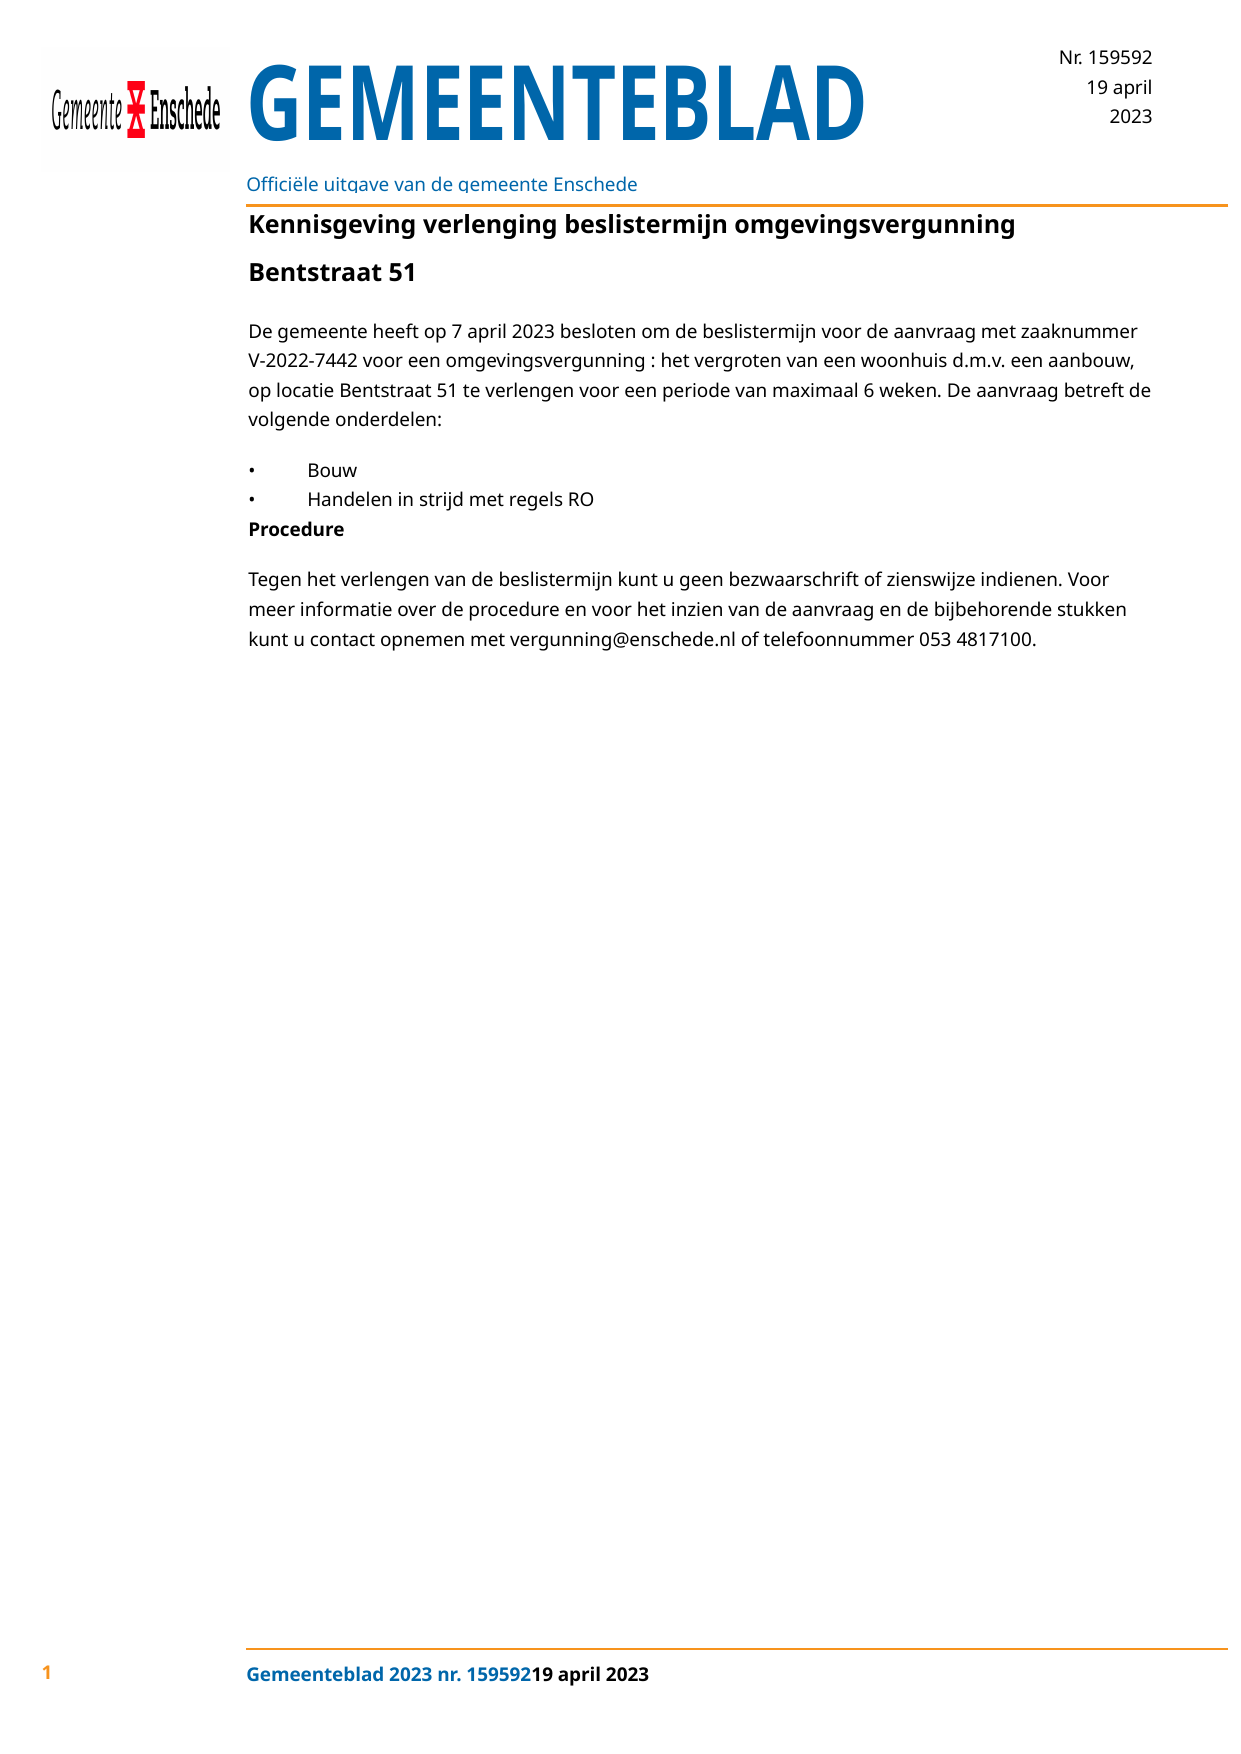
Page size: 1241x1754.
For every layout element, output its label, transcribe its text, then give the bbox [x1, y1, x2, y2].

text De gemeente heeft op 7 april 2023 besloten om de beslistermijn voor de aanvraag met zaaknummer V-2022-7442 voor een omgevingsvergunning : het vergroten van een woonhuis d.m.v. een aanbouw, op locatie Bentstraat 51 te verlengen voor een periode van maximaal 6 weken. De aanvraag betreft de volgende onderdelen: [248, 318, 1152, 432]
picture [41, 47, 231, 172]
text Kennisgeving verlenging beslistermijn omgevingsvergunning Bentstraat 51 [248, 207, 1152, 288]
list Bouw [248, 457, 1152, 483]
list Handelen in strijd met regels RO [248, 487, 1152, 512]
text Tegen het verlengen van de beslistermijn kunt u geen bezwaarschrift of zienswijze indienen. Voor meer informatie over de procedure en voor het inzien van de aanvraag en de bijbehorende stukken kunt u contact opnemen met vergunning@enschede.nl of telefoonnummer 053 4817100. [248, 567, 1152, 652]
text Procedure [248, 516, 1152, 542]
